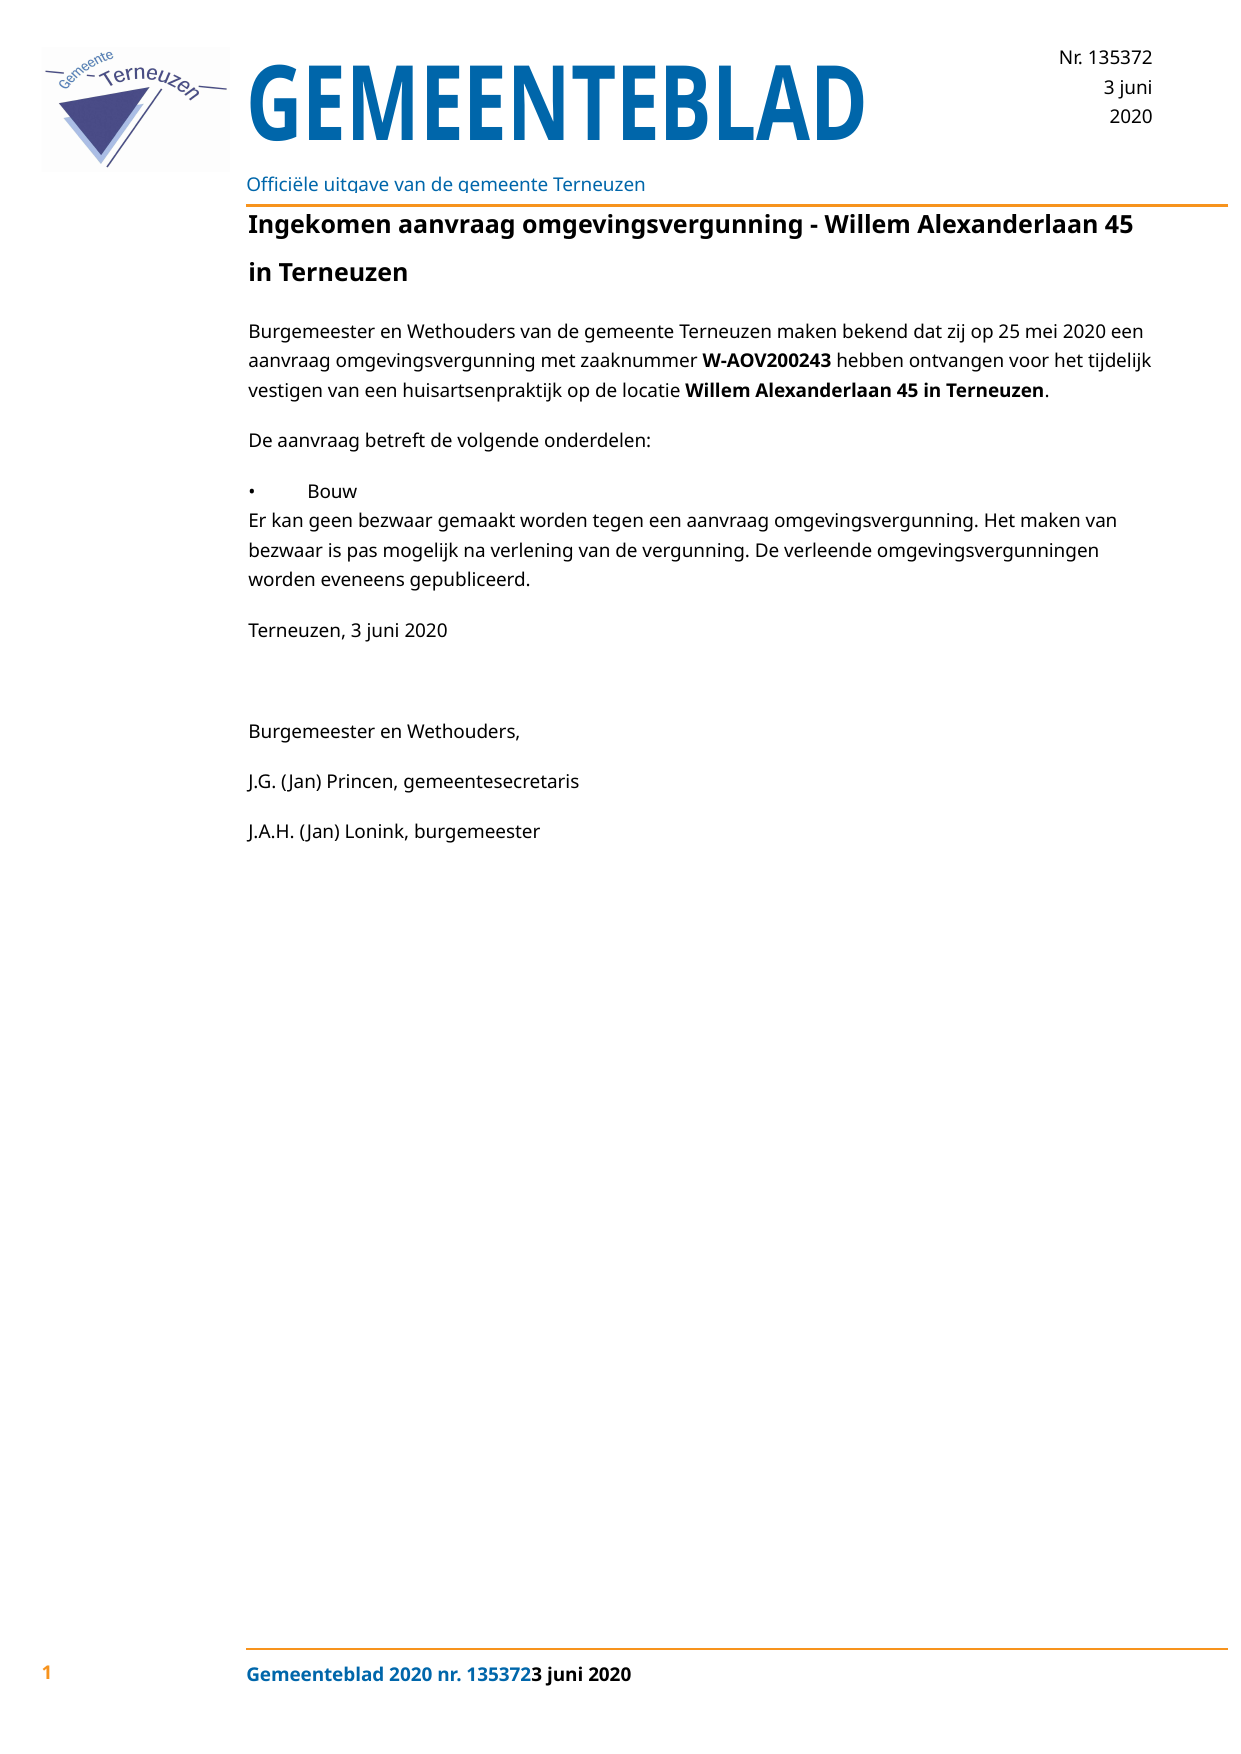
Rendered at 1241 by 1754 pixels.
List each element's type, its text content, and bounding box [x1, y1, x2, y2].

text Burgemeester en Wethouders, [248, 718, 1152, 744]
text De aanvraag betreft de volgende onderdelen: [248, 427, 1152, 453]
text Er kan geen bezwaar gemaakt worden tegen een aanvraag omgevingsvergunning. Het maken van bezwaar is pas mogelijk na verlening van de vergunning. De verleende omgevingsvergunningen worden eveneens gepubliceerd. [248, 507, 1152, 592]
text J.A.H. (Jan) Lonink, burgemeester [248, 819, 1152, 844]
text Terneuzen, 3 juni 2020 [248, 617, 1152, 643]
text J.G. (Jan) Princen, gemeentesecretaris [248, 768, 1152, 794]
text Burgemeester en Wethouders van de gemeente Terneuzen maken bekend dat zij op 25 mei 2020 een aanvraag omgevingsvergunning met zaaknummer W-AOV200243 hebben ontvangen voor het tijdelijk vestigen van een huisartsenpraktijk op de locatie Willem Alexanderlaan 45 in Terneuzen. [248, 318, 1152, 403]
picture [41, 47, 231, 172]
text Ingekomen aanvraag omgevingsvergunning - Willem Alexanderlaan 45 in Terneuzen [248, 207, 1152, 288]
list Bouw [248, 478, 1152, 504]
